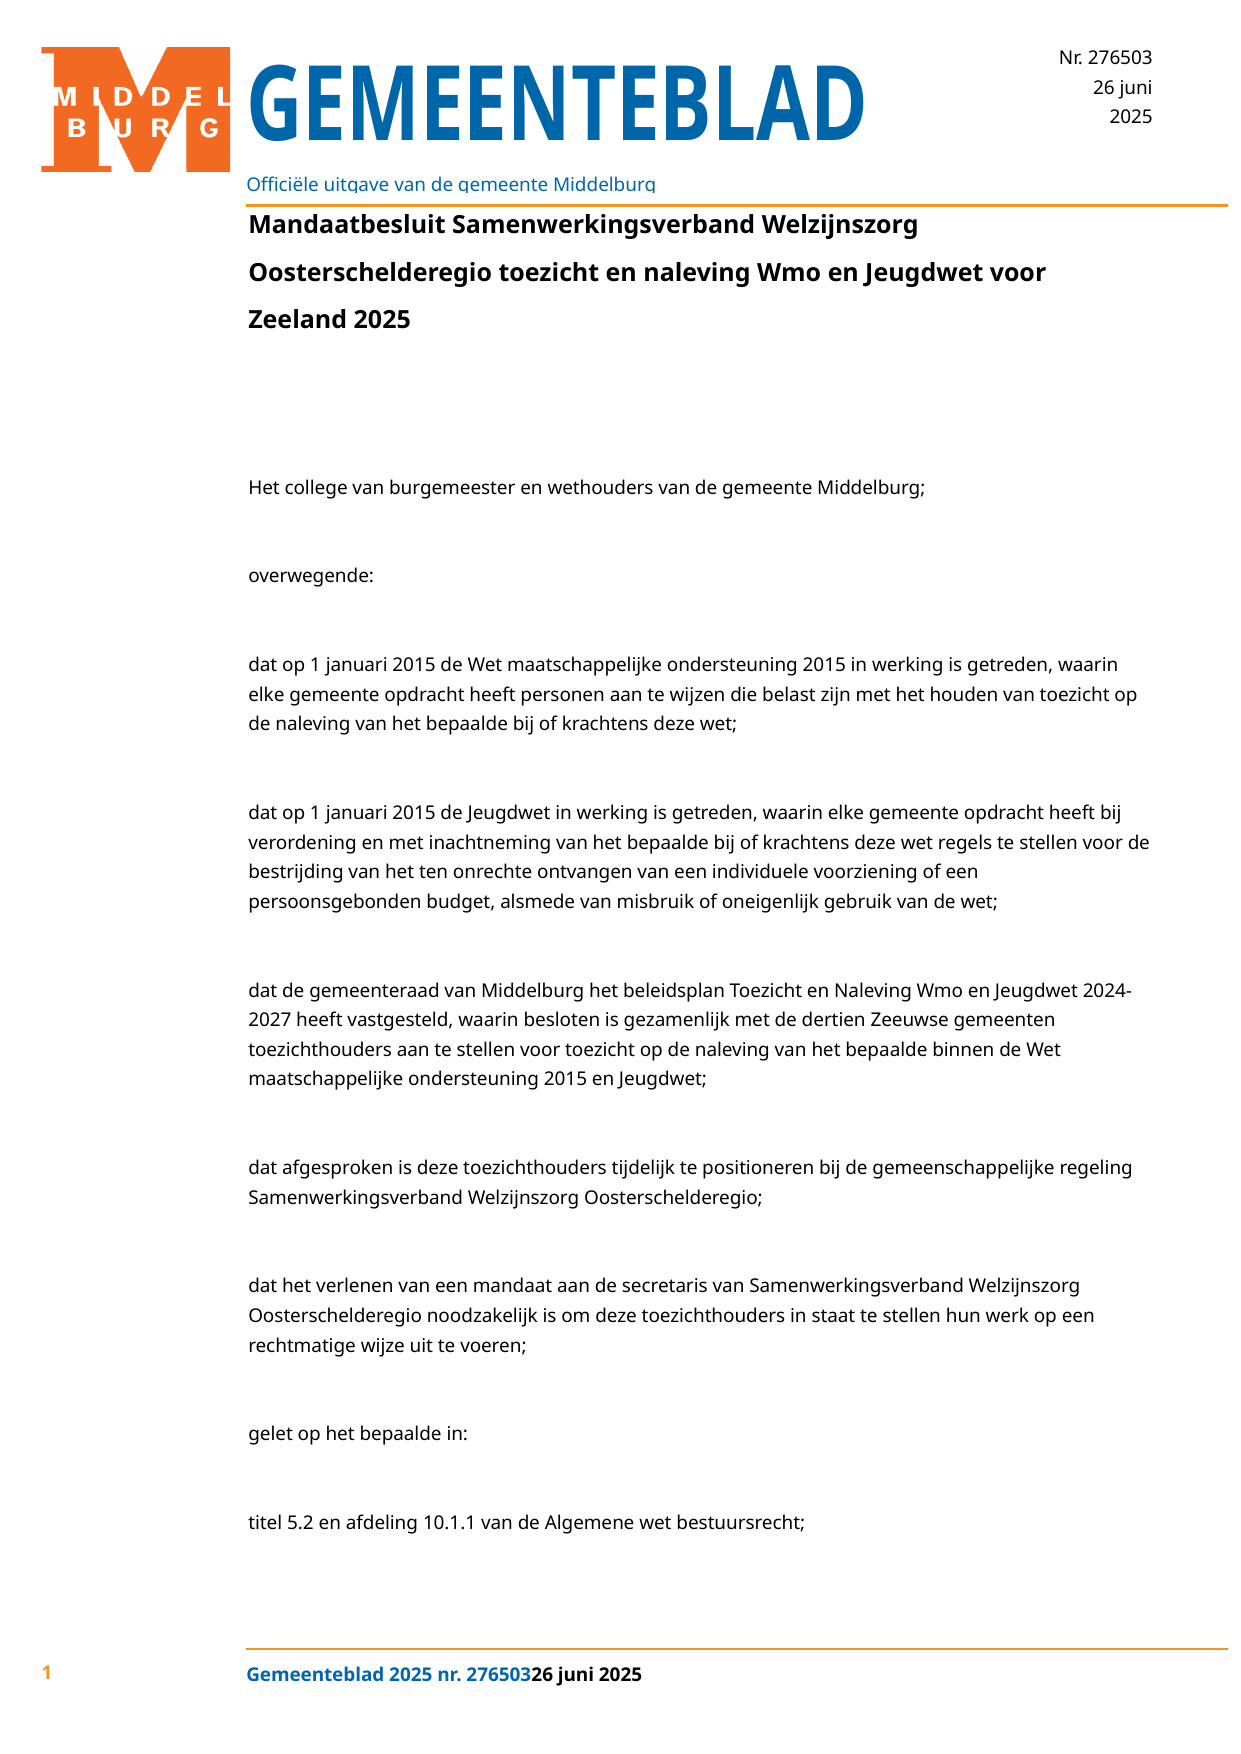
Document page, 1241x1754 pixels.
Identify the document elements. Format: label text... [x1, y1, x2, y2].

text Mandaatbesluit Samenwerkingsverband Welzijnszorg Oosterschelderegio toezicht en naleving Wmo en Jeugdwet voor Zeeland 2025 [248, 207, 1152, 336]
text dat op 1 januari 2015 de Jeugdwet in werking is getreden, waarin elke gemeente opdracht heeft bij verordening en met inachtneming van het bepaalde bij of krachtens deze wet regels te stellen voor de bestrijding van het ten onrechte ontvangen van een individuele voorziening of een persoonsgebonden budget, alsmede van misbruik of oneigenlijk gebruik van de wet; [248, 799, 1152, 914]
text dat op 1 januari 2015 de Wet maatschappelijke ondersteuning 2015 in werking is getreden, waarin elke gemeente opdracht heeft personen aan te wijzen die belast zijn met het houden van toezicht op de naleving van het bepaalde bij of krachtens deze wet; [248, 651, 1152, 736]
text Het college van burgemeester en wethouders van de gemeente Middelburg; [248, 474, 1152, 500]
text gelet op het bepaalde in: [248, 1421, 1152, 1446]
text dat afgesproken is deze toezichthouders tijdelijk te positioneren bij de gemeenschappelijke regeling Samenwerkingsverband Welzijnszorg Oosterschelderegio; [248, 1154, 1152, 1210]
picture [41, 47, 231, 172]
text titel 5.2 en afdeling 10.1.1 van de Algemene wet bestuursrecht; [248, 1509, 1152, 1535]
text dat de gemeenteraad van Middelburg het beleidsplan Toezicht en Naleving Wmo en Jeugdwet 2024-2027 heeft vastgesteld, waarin besloten is gezamenlijk met de dertien Zeeuwse gemeenten toezichthouders aan te stellen voor toezicht op de naleving van het bepaalde binnen de Wet maatschappelijke ondersteuning 2015 en Jeugdwet; [248, 977, 1152, 1091]
text dat het verlenen van een mandaat aan de secretaris van Samenwerkingsverband Welzijnszorg Oosterschelderegio noodzakelijk is om deze toezichthouders in staat te stellen hun werk op een rechtmatige wijze uit te voeren; [248, 1273, 1152, 1358]
text overwegende: [248, 563, 1152, 588]
